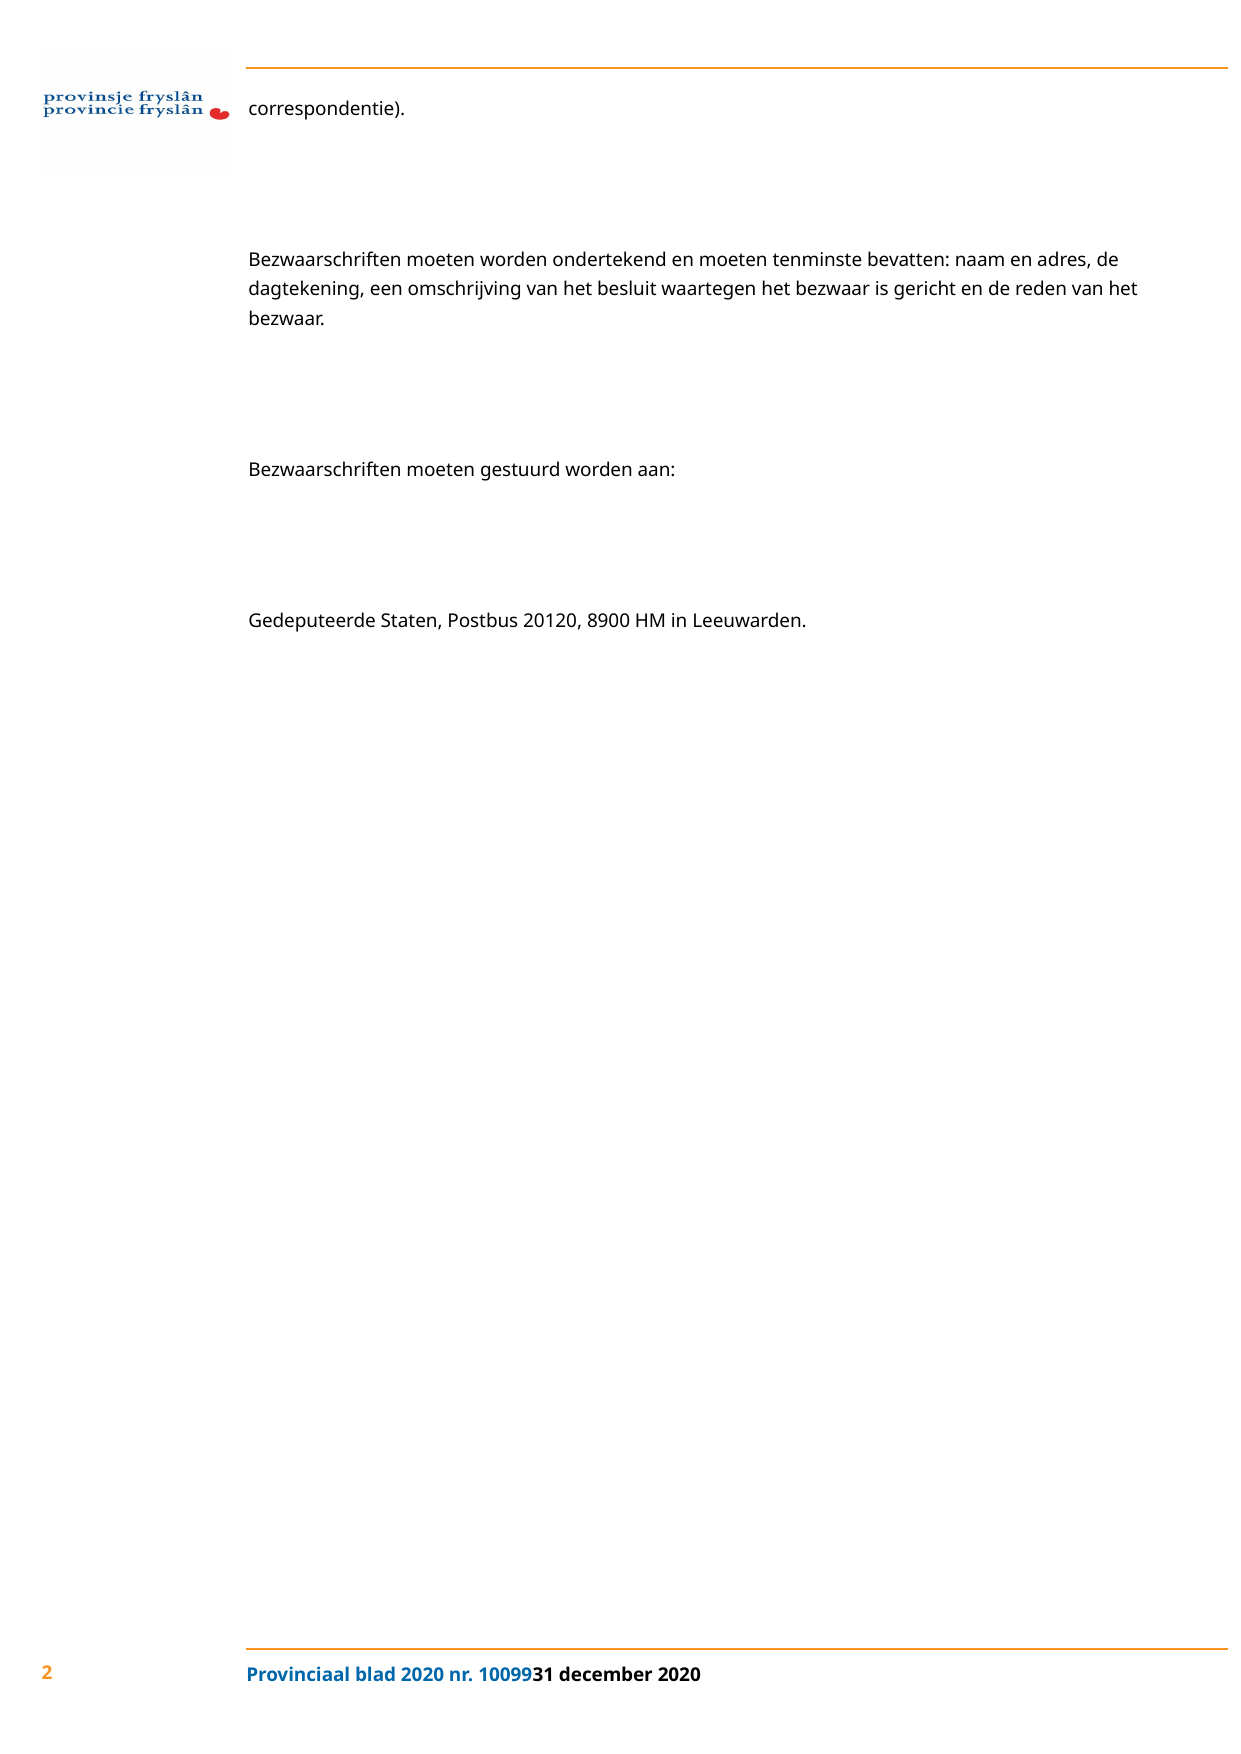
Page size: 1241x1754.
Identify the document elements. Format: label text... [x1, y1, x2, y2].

text Gedeputeerde Staten, Postbus 20120, 8900 HM in Leeuwarden. [248, 608, 1152, 633]
text Bezwaarschriften moeten gestuurd worden aan: [248, 456, 1152, 482]
text correspondentie). [248, 95, 1152, 121]
picture [41, 47, 231, 172]
text Bezwaarschriften moeten worden ondertekend en moeten tenminste bevatten: naam en adres, de dagtekening, een omschrijving van het besluit waartegen het bezwaar is gericht en de reden van het bezwaar. [248, 246, 1152, 331]
